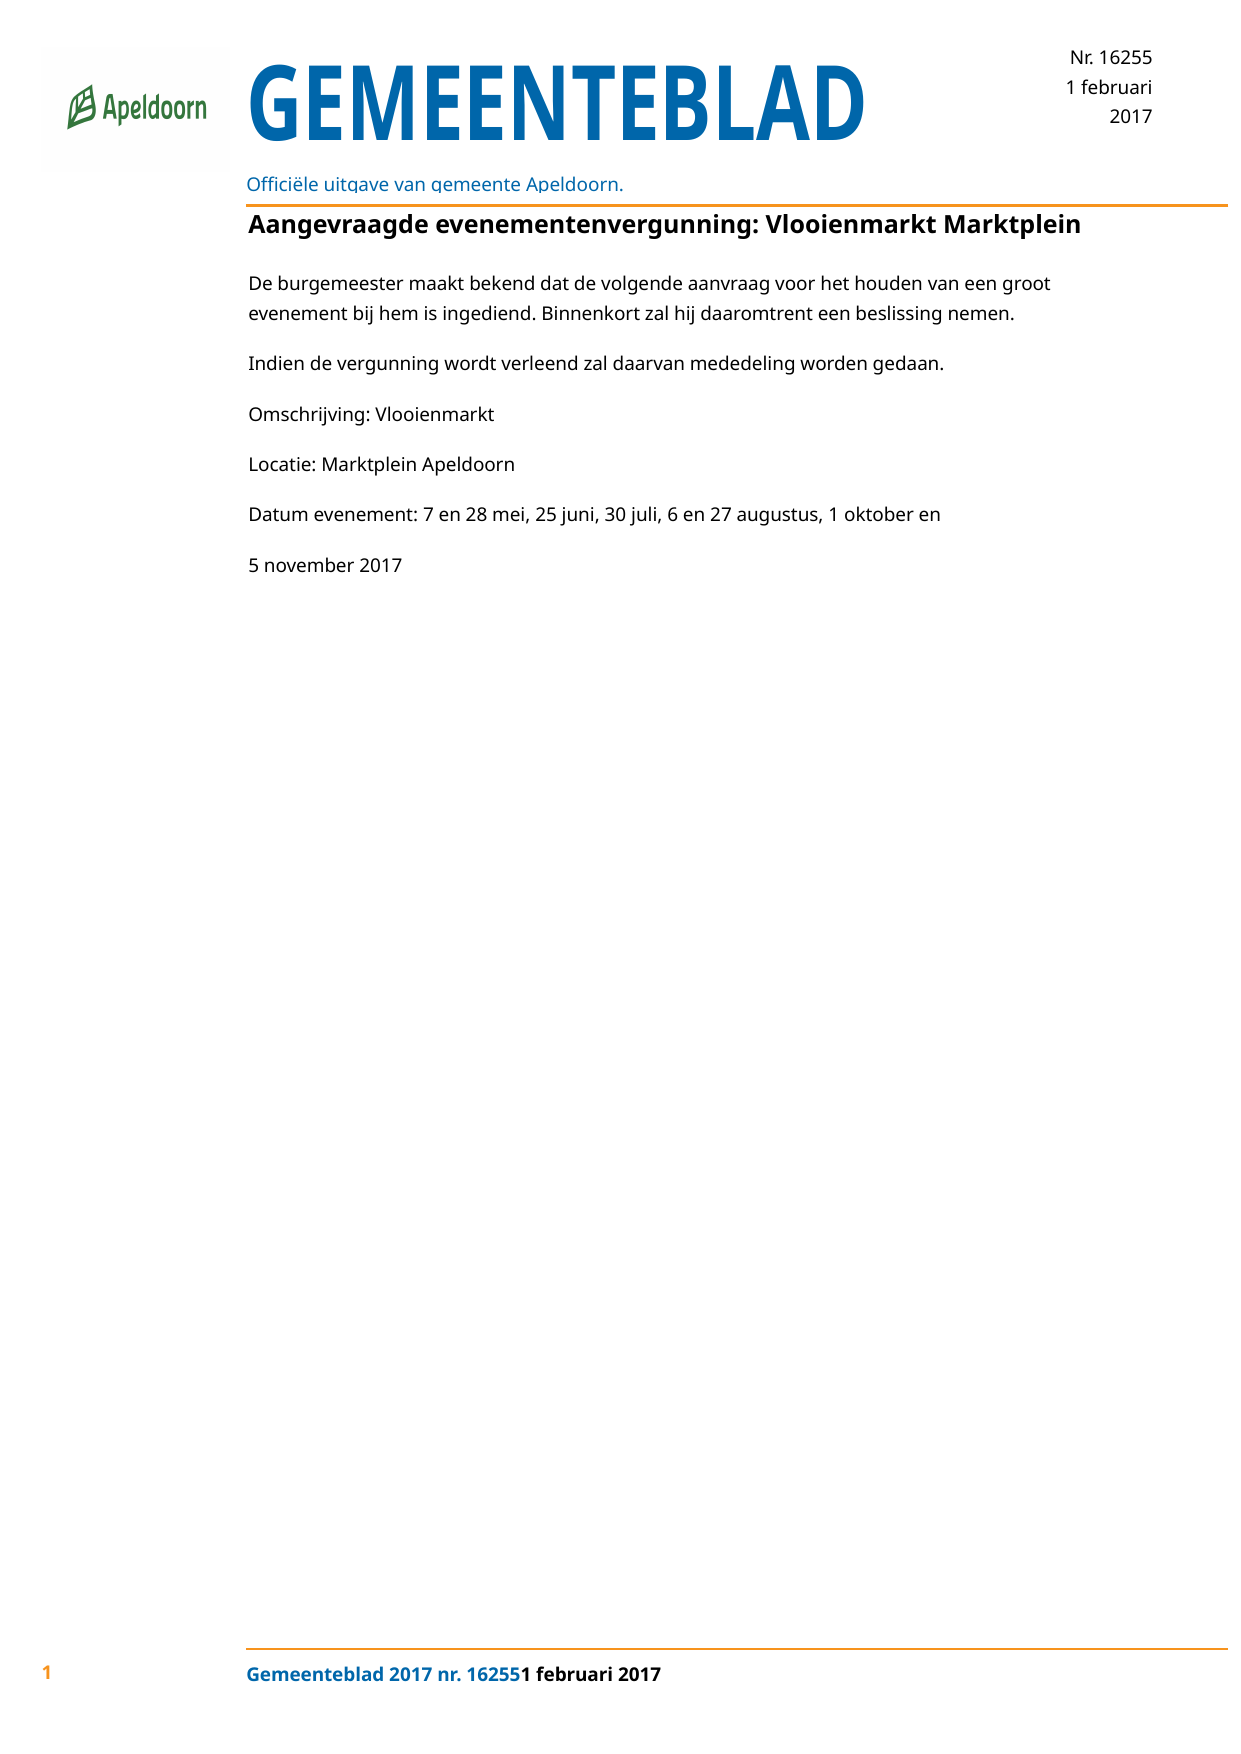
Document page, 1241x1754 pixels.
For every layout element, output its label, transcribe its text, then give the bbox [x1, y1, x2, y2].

text Aangevraagde evenementenvergunning: Vlooienmarkt Marktplein [248, 207, 1152, 241]
text Omschrijving: Vlooienmarkt [248, 401, 1152, 426]
text Datum evenement: 7 en 28 mei, 25 juni, 30 juli, 6 en 27 augustus, 1 oktober en [248, 502, 1152, 527]
text Indien de vergunning wordt verleend zal daarvan mededeling worden gedaan. [248, 350, 1152, 376]
text 5 november 2017 [248, 552, 1152, 578]
text De burgemeester maakt bekend dat de volgende aanvraag voor het houden van een groot evenement bij hem is ingediend. Binnenkort zal hij daaromtrent een beslissing nemen. [248, 270, 1152, 326]
text Locatie: Marktplein Apeldoorn [248, 451, 1152, 477]
picture [41, 47, 231, 172]
